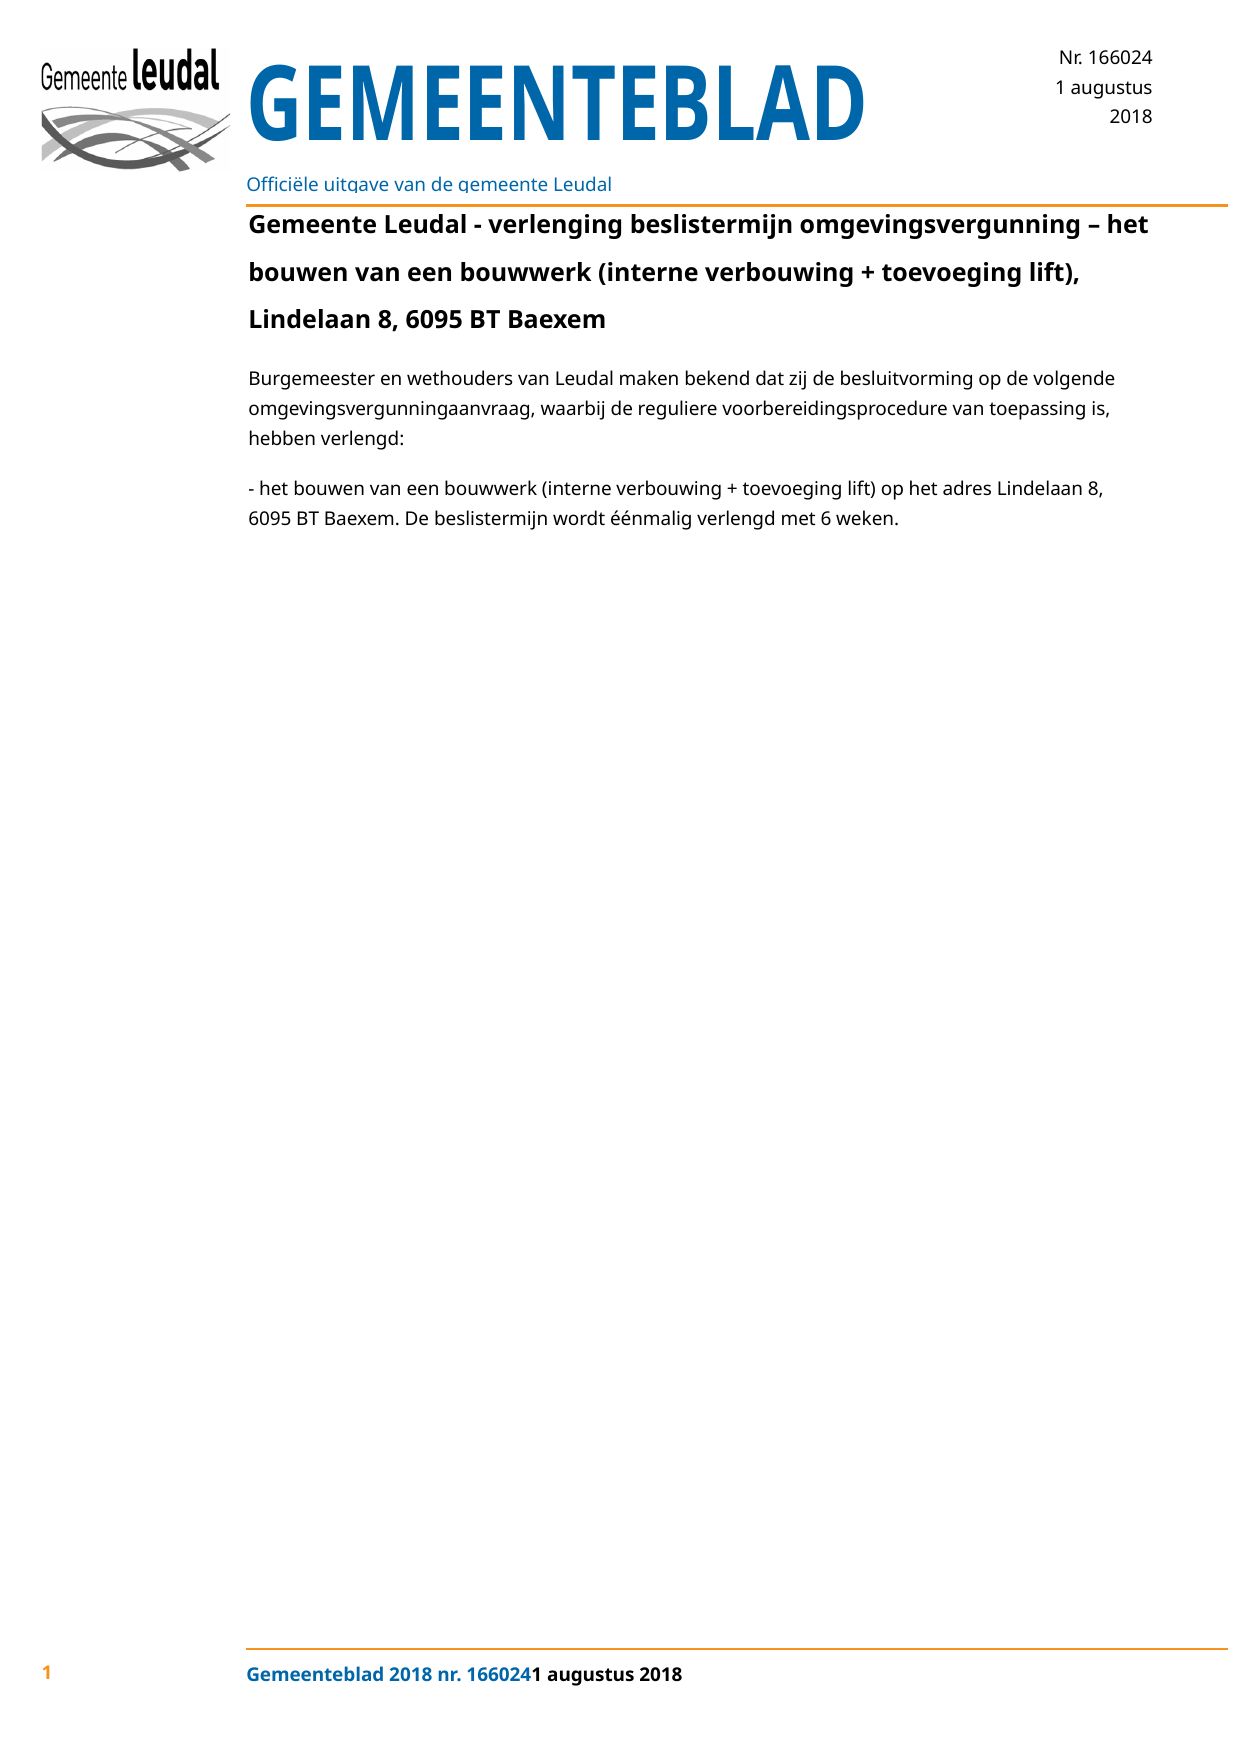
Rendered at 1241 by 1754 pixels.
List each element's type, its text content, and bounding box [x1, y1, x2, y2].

text Gemeente Leudal - verlenging beslistermijn omgevingsvergunning – het bouwen van een bouwwerk (interne verbouwing + toevoeging lift), Lindelaan 8, 6095 BT Baexem [248, 207, 1152, 336]
text - het bouwen van een bouwwerk (interne verbouwing + toevoeging lift) op het adres Lindelaan 8, 6095 BT Baexem. De beslistermijn wordt éénmalig verlengd met 6 weken. [248, 475, 1152, 530]
picture [41, 47, 231, 172]
text Burgemeester en wethouders van Leudal maken bekend dat zij de besluitvorming op de volgende omgevingsvergunningaanvraag, waarbij de reguliere voorbereidingsprocedure van toepassing is, hebben verlengd: [248, 366, 1152, 450]
